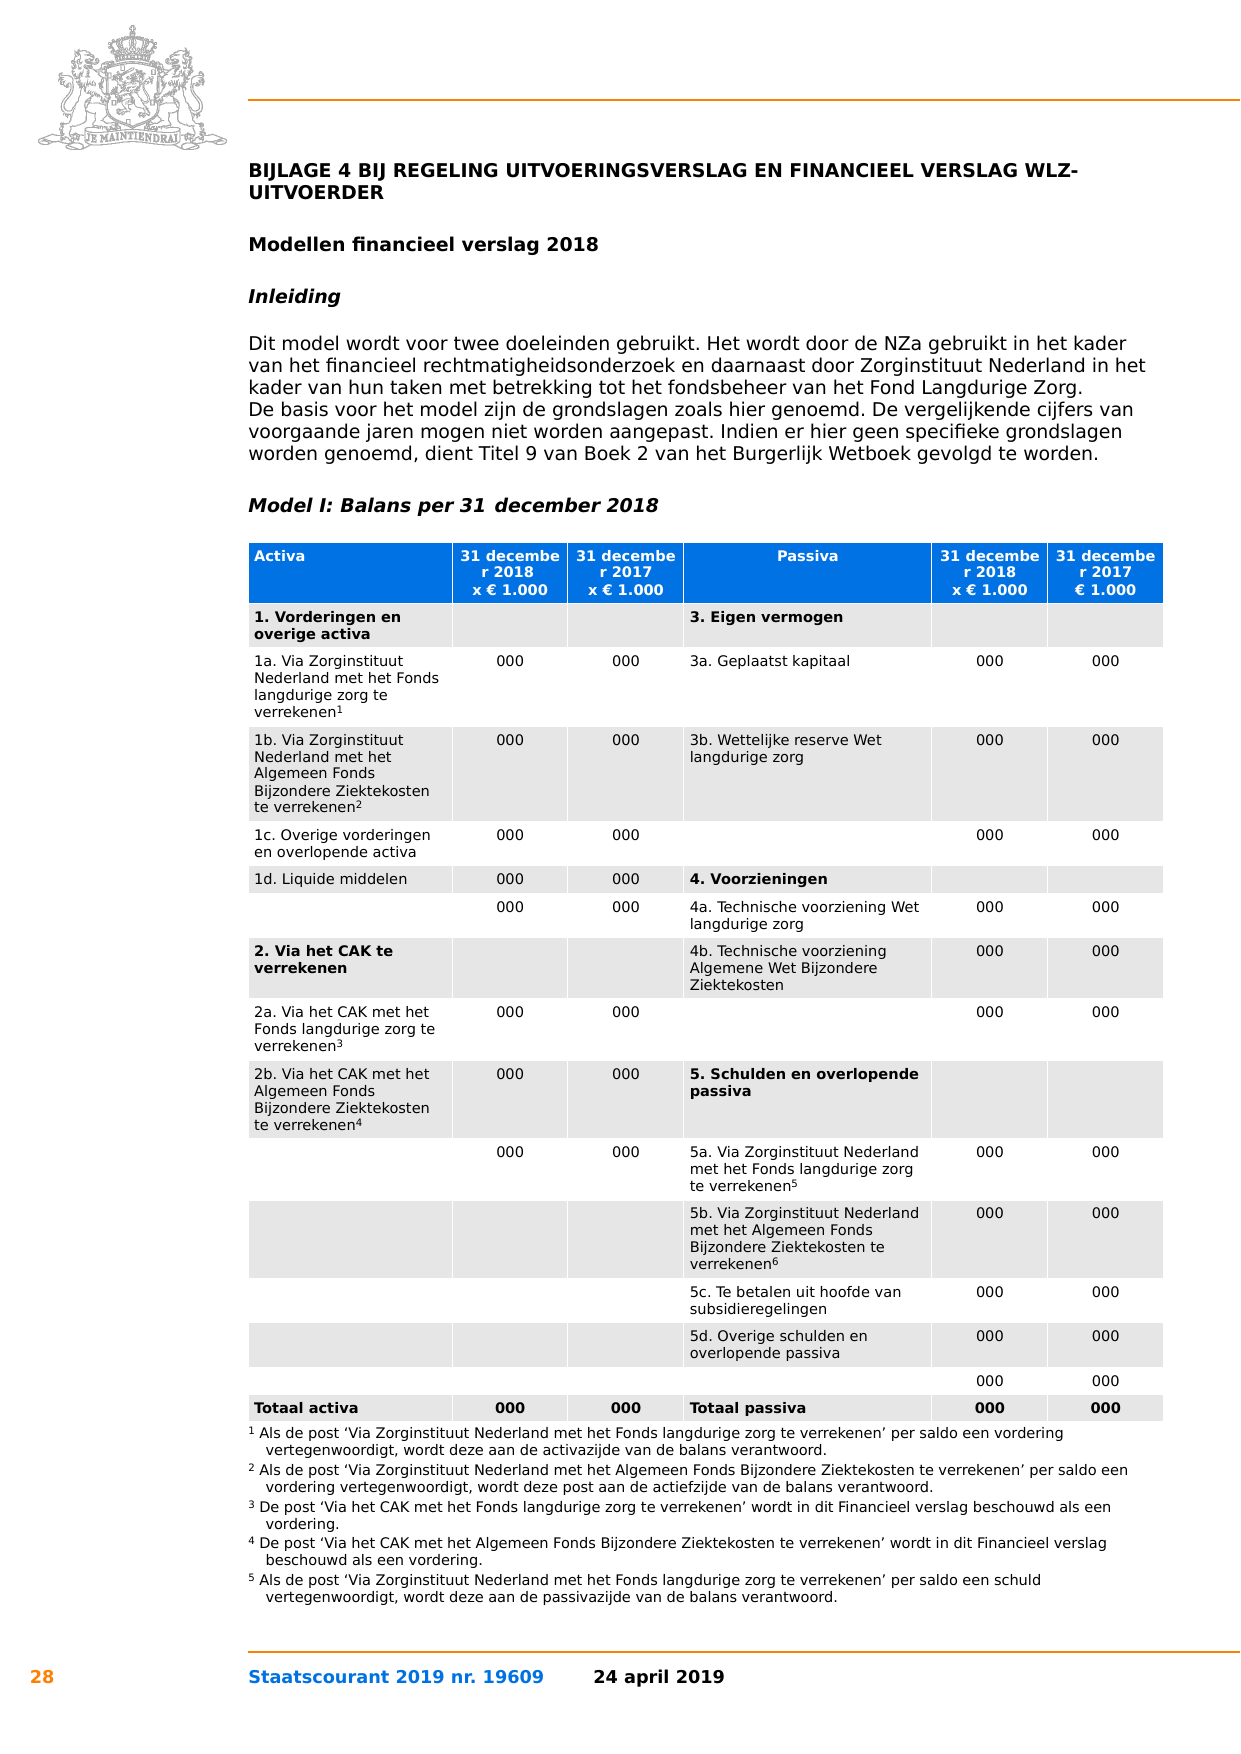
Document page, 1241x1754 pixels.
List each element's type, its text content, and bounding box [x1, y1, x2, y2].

table_cell [932, 1061, 1047, 1138]
table_cell [932, 604, 1047, 647]
table_cell 000 [1048, 822, 1163, 865]
table_cell [1048, 604, 1163, 647]
table_header 31 december 2017 x € 1.000 [568, 543, 683, 603]
table_cell [249, 1323, 452, 1367]
table_cell 2b. Via het CAK met het Algemeen Fonds Bijzondere Ziektekosten te verrekenen4 [249, 1061, 452, 1138]
table_cell 000 [453, 894, 567, 937]
table_cell [453, 1279, 567, 1322]
table_cell [453, 1323, 567, 1367]
table_cell 000 [568, 866, 683, 893]
subtitle Model I: Balans per 31 december 2018 [248, 495, 1163, 517]
table_cell 000 [1048, 1279, 1163, 1322]
table_cell 4. Voorzieningen [684, 866, 931, 893]
table_cell 000 [932, 1201, 1047, 1278]
table_cell 1b. Via Zorginstituut Nederland met het Algemeen Fonds Bijzondere Ziektekosten te verrekenen2 [249, 727, 452, 821]
table_cell [568, 1201, 683, 1278]
table_cell [684, 822, 931, 865]
table_cell [453, 604, 567, 647]
table_cell 000 [568, 1395, 683, 1421]
table_cell 3a. Geplaatst kapitaal [684, 649, 931, 726]
table_cell 4b. Technische voorziening Algemene Wet Bijzondere Ziektekosten [684, 938, 931, 998]
table_cell [568, 1368, 683, 1394]
table_cell 000 [453, 1139, 567, 1199]
table_cell 000 [1048, 727, 1163, 821]
table_cell [684, 1000, 931, 1060]
table_cell 000 [932, 1000, 1047, 1060]
table_header 31 december 2018 x € 1.000 [453, 543, 567, 603]
table_cell 000 [932, 1395, 1047, 1421]
table_cell 000 [932, 727, 1047, 821]
table_cell 000 [1048, 1368, 1163, 1394]
subtitle Modellen financieel verslag 2018 [248, 234, 1163, 256]
table_cell 000 [1048, 1201, 1163, 1278]
table_header Activa [249, 543, 452, 603]
table_cell [453, 938, 567, 998]
table_cell [249, 1201, 452, 1278]
table_cell [249, 894, 452, 937]
table_cell [249, 1139, 452, 1199]
table_cell 1. Vorderingen en overige activa [249, 604, 452, 647]
table_header 31 december 2018 x € 1.000 [932, 543, 1047, 603]
table_cell 5. Schulden en overlopende passiva [684, 1061, 931, 1138]
table_cell 2a. Via het CAK met het Fonds langdurige zorg te verrekenen3 [249, 1000, 452, 1060]
table_cell 1c. Overige vorderingen en overlopende activa [249, 822, 452, 865]
table_cell [684, 1368, 931, 1394]
table_cell 000 [568, 1139, 683, 1199]
table_cell 000 [1048, 938, 1163, 998]
table_header Passiva [684, 543, 931, 603]
table_cell 000 [932, 1323, 1047, 1367]
table_cell Totaal activa [249, 1395, 452, 1421]
table_cell 000 [1048, 1000, 1163, 1060]
table_cell 000 [932, 894, 1047, 937]
table_cell [249, 1368, 452, 1394]
table_cell 000 [1048, 894, 1163, 937]
table_header 31 december 2017 € 1.000 [1048, 543, 1163, 603]
table_cell 000 [1048, 649, 1163, 726]
table_cell 000 [568, 649, 683, 726]
text Dit model wordt voor twee doeleinden gebruikt. Het wordt door de NZa gebruikt in het kader van het financieel rechtmatigheidsonderzoek en daarnaast door Zorginstituut Nederland in het kader van hun taken met betrekking tot het fondsbeheer van het Fond Langdurige Zorg. [248, 333, 1163, 399]
table_cell [1048, 866, 1163, 893]
table_cell [568, 1279, 683, 1322]
table_cell 5c. Te betalen uit hoofde van subsidieregelingen [684, 1279, 931, 1322]
table_cell 000 [568, 727, 683, 821]
table_cell 000 [453, 822, 567, 865]
table_cell 000 [453, 1061, 567, 1138]
subtitle BIJLAGE 4 BIJ REGELING UITVOERINGSVERSLAG EN FINANCIEEL VERSLAG WLZ-UITVOERDER [248, 160, 1163, 204]
table_cell 2. Via het CAK te verrekenen [249, 938, 452, 998]
table_cell 1a. Via Zorginstituut Nederland met het Fonds langdurige zorg te verrekenen1 [249, 649, 452, 726]
table_cell 3. Eigen vermogen [684, 604, 931, 647]
table_cell 000 [568, 1061, 683, 1138]
table_cell 000 [1048, 1395, 1163, 1421]
table_cell [453, 1368, 567, 1394]
table_cell 000 [568, 894, 683, 937]
table_cell 4a. Technische voorziening Wet langdurige zorg [684, 894, 931, 937]
table_cell [568, 604, 683, 647]
table_cell 000 [1048, 1323, 1163, 1367]
table_cell 3b. Wettelijke reserve Wet langdurige zorg [684, 727, 931, 821]
table_cell [568, 938, 683, 998]
table_cell 1d. Liquide middelen [249, 866, 452, 893]
table_cell 000 [932, 1368, 1047, 1394]
table_cell 000 [932, 938, 1047, 998]
table_cell 5b. Via Zorginstituut Nederland met het Algemeen Fonds Bijzondere Ziektekosten te verrekenen6 [684, 1201, 931, 1278]
table_cell [249, 1279, 452, 1322]
table_cell 000 [932, 1139, 1047, 1199]
table_cell 000 [932, 649, 1047, 726]
subtitle Inleiding [248, 286, 1163, 308]
table_cell 000 [453, 649, 567, 726]
table_cell 000 [453, 1395, 567, 1421]
table_cell 000 [932, 822, 1047, 865]
table_cell 1 Als de post ‘Via Zorginstituut Nederland met het Fonds langdurige zorg te verrekenen’ per saldo een vordering vertegenwoordigt, wordt deze aan de activazijde van de balans verantwoord. 2 Als de post ‘Via Zorginstituut Nederland met het Algemeen Fonds Bijzondere Ziektekosten te verrekenen’ per saldo een vordering vertegenwoordigt, wordt deze post aan de actiefzijde van de balans verantwoord. 3 De post ‘Via het CAK met het Fonds langdurige zorg te verrekenen’ wordt in dit Financieel verslag beschouwd als een vordering. 4 De post ‘Via het CAK met het Algemeen Fonds Bijzondere Ziektekosten te verrekenen’ wordt in dit Financieel verslag beschouwd als een vordering. 5 Als de post ‘Via Zorginstituut Nederland met het Fonds langdurige zorg te verrekenen’ per saldo een schuld vertegenwoordigt, wordt deze aan de passivazijde van de balans verantwoord. [248, 1423, 1163, 1606]
table_cell 000 [453, 727, 567, 821]
table_cell 000 [568, 822, 683, 865]
table_cell 000 [1048, 1139, 1163, 1199]
table_cell Totaal passiva [684, 1395, 931, 1421]
table_cell 000 [453, 866, 567, 893]
table_cell 5a. Via Zorginstituut Nederland met het Fonds langdurige zorg te verrekenen5 [684, 1139, 931, 1199]
table_cell [453, 1201, 567, 1278]
picture [38, 25, 227, 150]
table_cell 000 [932, 1279, 1047, 1322]
table_cell 000 [453, 1000, 567, 1060]
table_cell [568, 1323, 683, 1367]
table_cell [1048, 1061, 1163, 1138]
table_cell 5d. Overige schulden en overlopende passiva [684, 1323, 931, 1367]
text De basis voor het model zijn de grondslagen zoals hier genoemd. De vergelijkende cijfers van voorgaande jaren mogen niet worden aangepast. Indien er hier geen specifieke grondslagen worden genoemd, dient Titel 9 van Boek 2 van het Burgerlijk Wetboek gevolgd te worden. [248, 399, 1163, 465]
table_cell 000 [568, 1000, 683, 1060]
table_cell [932, 866, 1047, 893]
